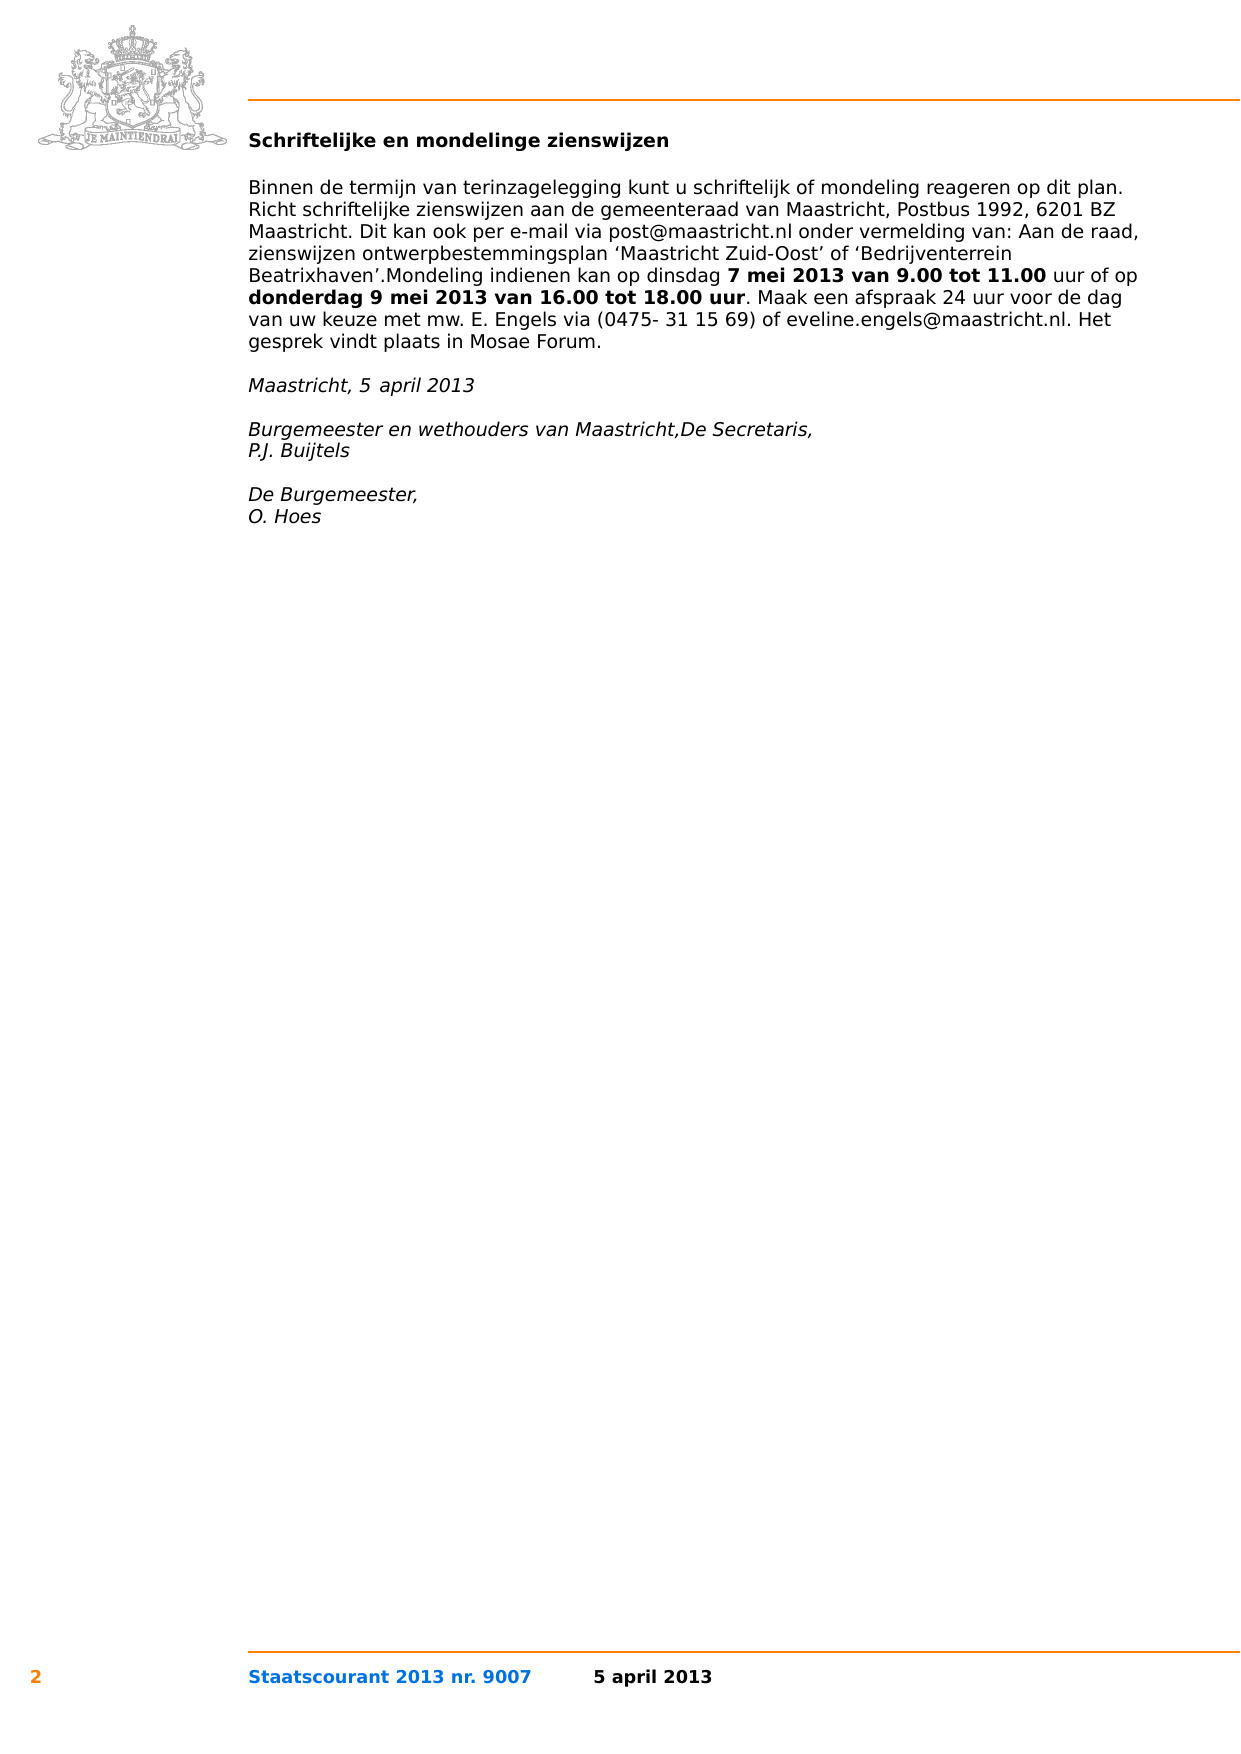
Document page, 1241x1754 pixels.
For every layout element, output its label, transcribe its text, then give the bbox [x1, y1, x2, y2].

text Binnen de termijn van terinzagelegging kunt u schriftelijk of mondeling reageren op dit plan. Richt schriftelijke zienswijzen aan de gemeenteraad van Maastricht, Postbus 1992, 6201 BZ Maastricht. Dit kan ook per e-mail via post@maastricht.nl onder vermelding van: Aan de raad, zienswijzen ontwerpbestemmingsplan ‘Maastricht Zuid-Oost’ of ‘Bedrijventerrein Beatrixhaven’.Mondeling indienen kan op dinsdag 7 mei 2013 van 9.00 tot 11.00 uur of op donderdag 9 mei 2013 van 16.00 tot 18.00 uur. Maak een afspraak 24 uur voor de dag van uw keuze met mw. E. Engels via (0475- 31 15 69) of eveline.engels@maastricht.nl. Het gesprek vindt plaats in Mosae Forum. [248, 177, 1163, 353]
picture [38, 25, 227, 150]
subtitle Schriftelijke en mondelinge zienswijzen [248, 130, 1163, 152]
text De Burgemeester, O. Hoes [248, 484, 1163, 528]
text Burgemeester en wethouders van Maastricht,De Secretaris, P.J. Buijtels [248, 418, 1163, 462]
text Maastricht, 5 april 2013 [248, 374, 1163, 397]
